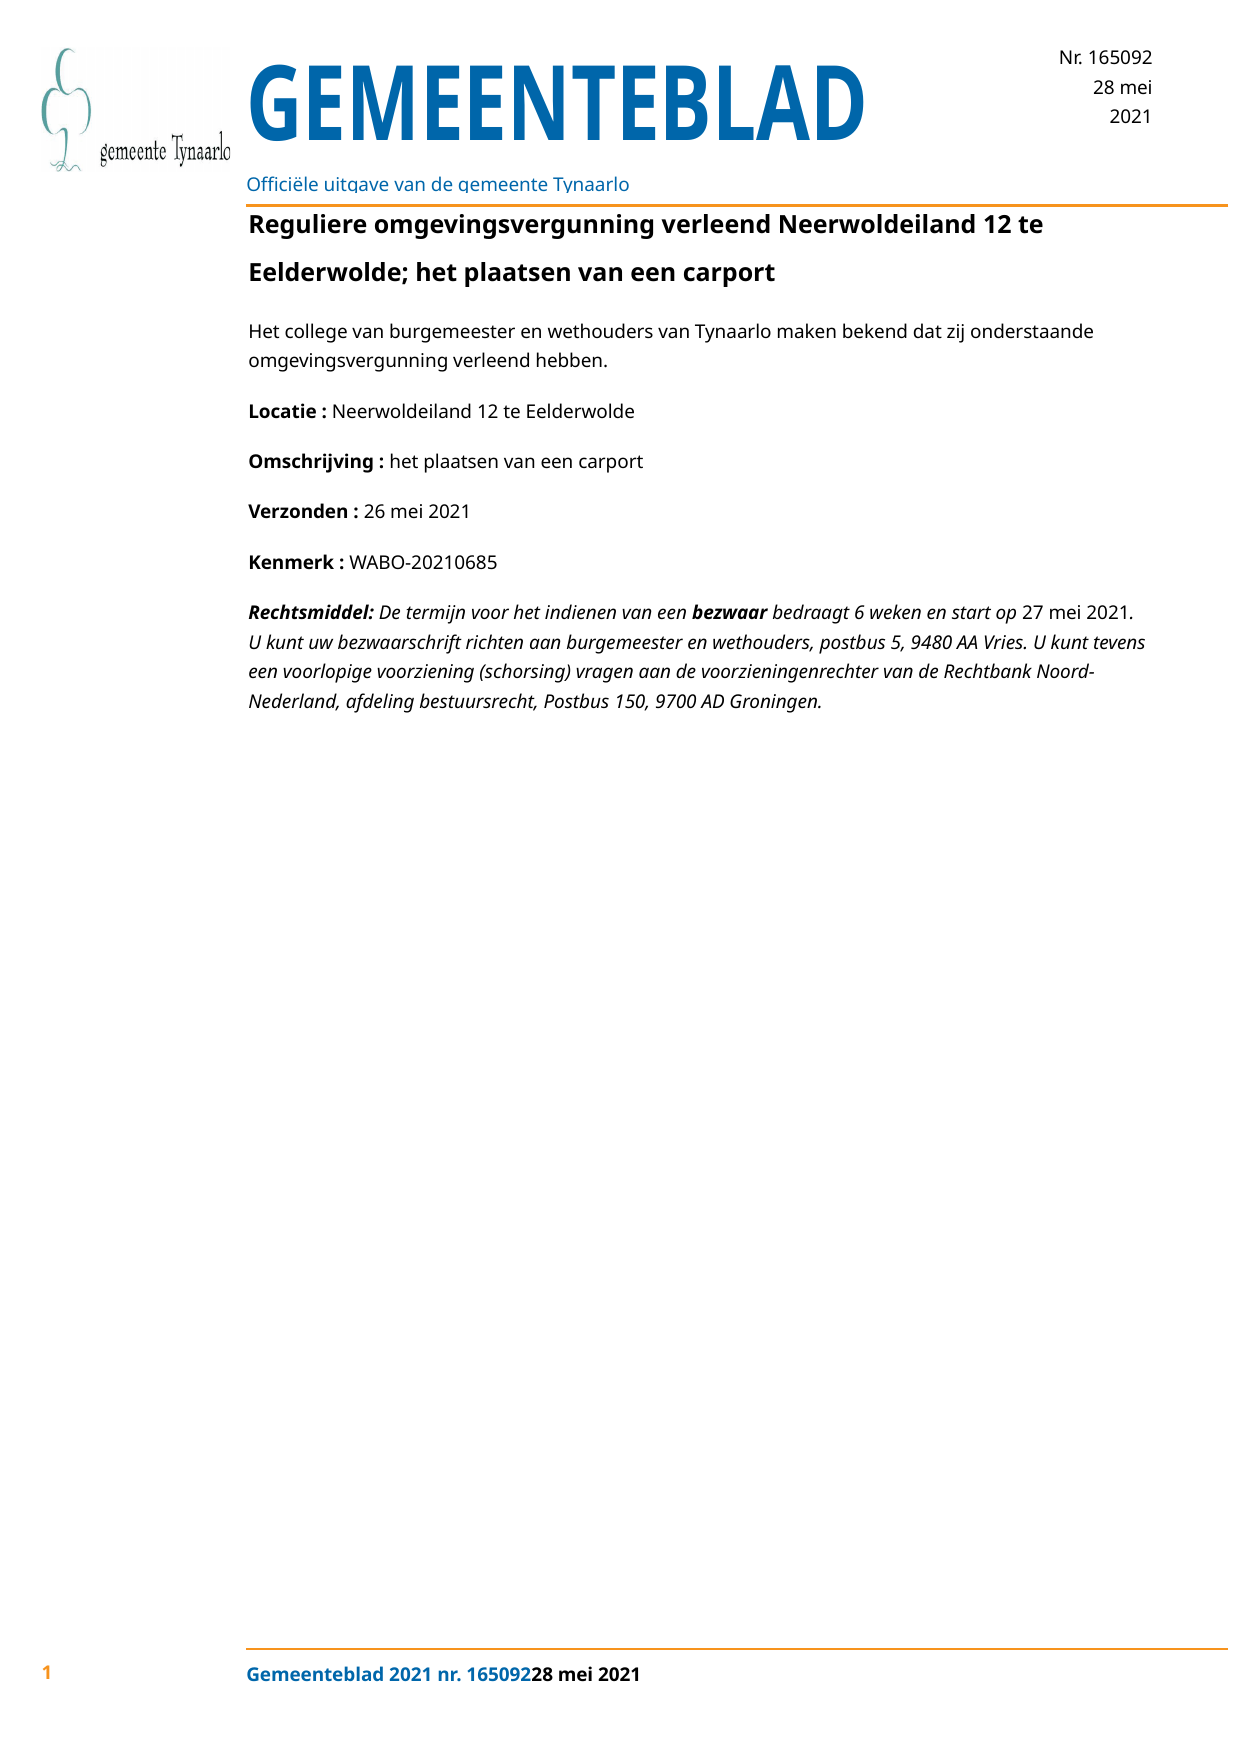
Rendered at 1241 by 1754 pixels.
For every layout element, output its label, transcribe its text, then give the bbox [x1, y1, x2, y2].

text Reguliere omgevingsvergunning verleend Neerwoldeiland 12 te Eelderwolde; het plaatsen van een carport [248, 207, 1152, 288]
text Het college van burgemeester en wethouders van Tynaarlo maken bekend dat zij onderstaande omgevingsvergunning verleend hebben. [248, 318, 1152, 373]
text Locatie : Neerwoldeiland 12 te Eelderwolde [248, 398, 1152, 424]
text Omschrijving : het plaatsen van een carport [248, 448, 1152, 474]
picture [41, 47, 231, 172]
text Kenmerk : WABO-20210685 [248, 549, 1152, 575]
text Rechtsmiddel: De termijn voor het indienen van een bezwaar bedraagt 6 weken en start op 27 mei 2021. U kunt uw bezwaarschrift richten aan burgemeester en wethouders, postbus 5, 9480 AA Vries. U kunt tevens een voorlopige voorziening (schorsing) vragen aan de voorzieningenrechter van de Rechtbank Noord-Nederland, afdeling bestuursrecht, Postbus 150, 9700 AD Groningen. [248, 599, 1152, 714]
text Verzonden : 26 mei 2021 [248, 499, 1152, 524]
